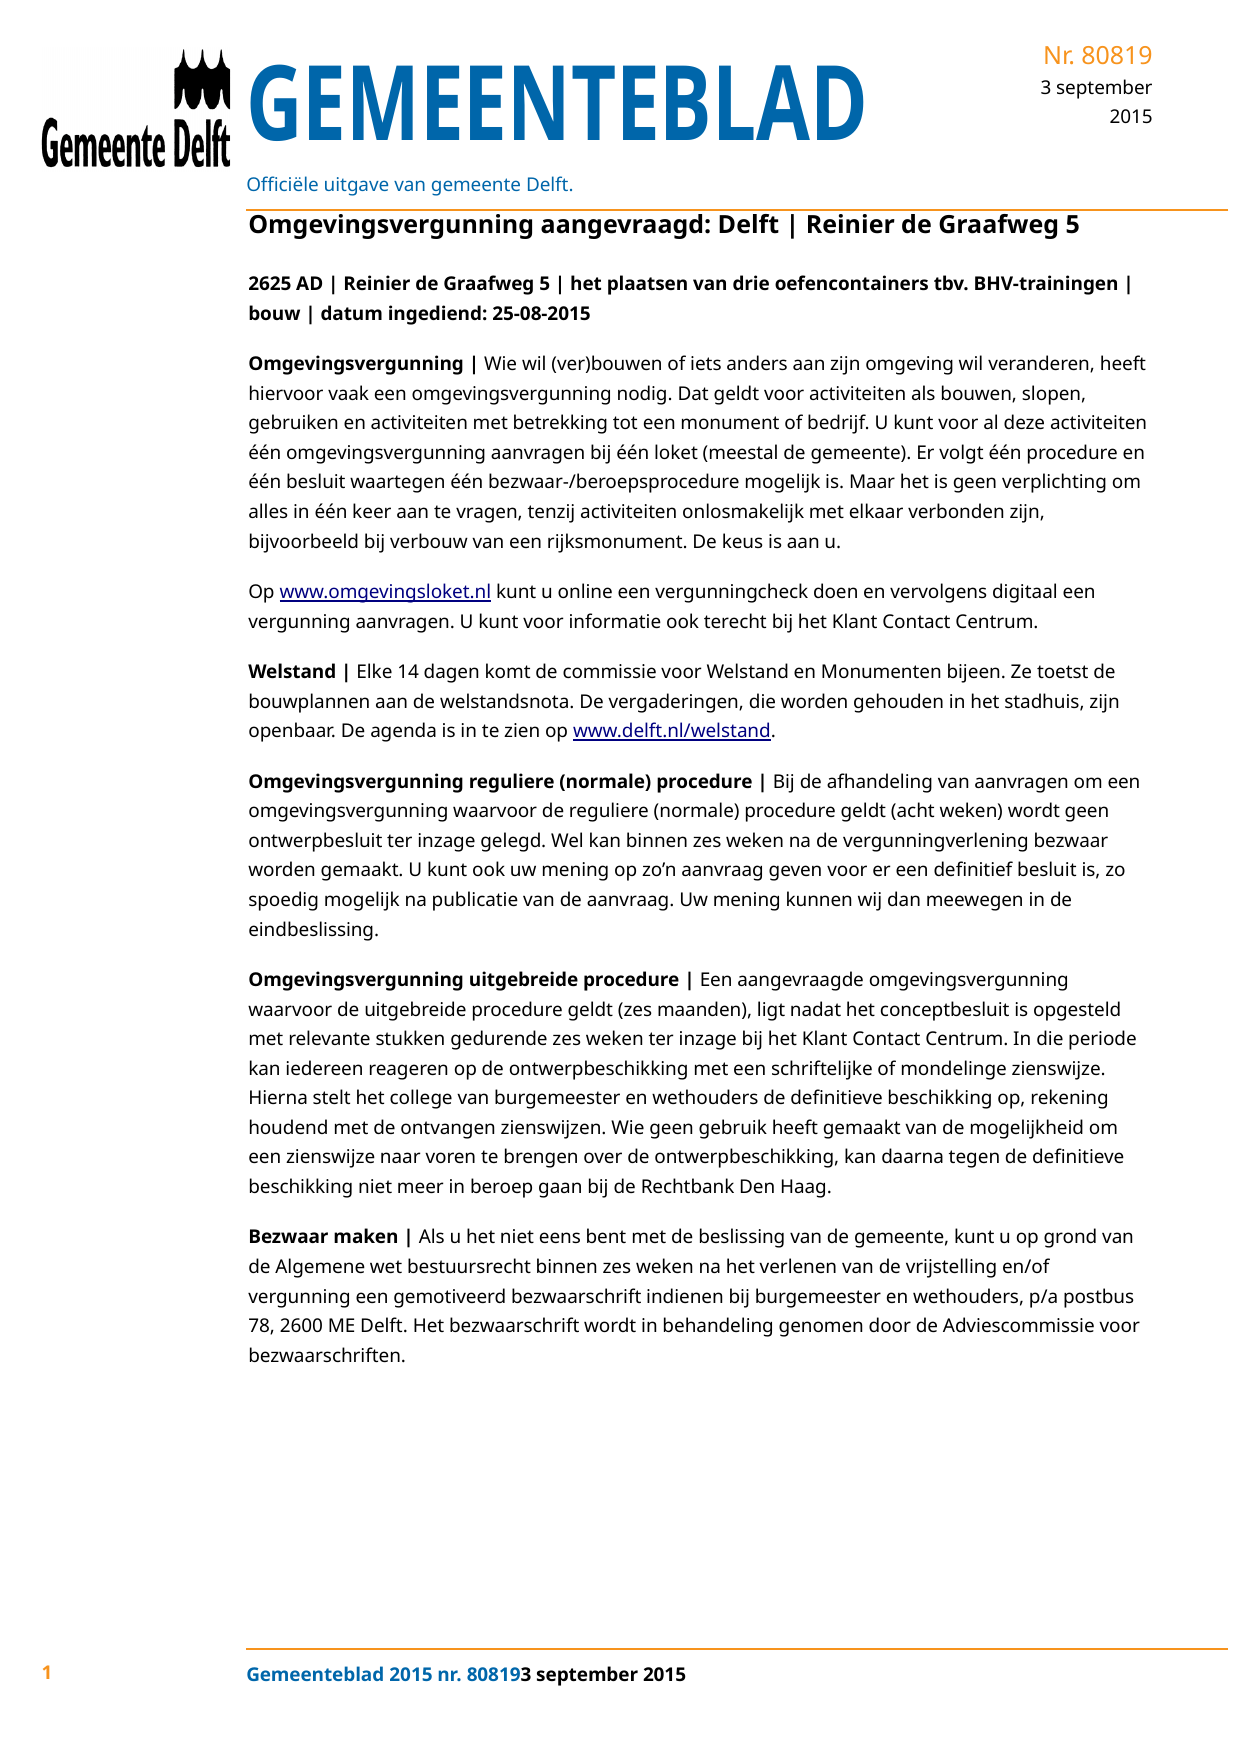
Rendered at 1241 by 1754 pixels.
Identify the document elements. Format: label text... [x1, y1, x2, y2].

text Omgevingsvergunning | Wie wil (ver)bouwen of iets anders aan zijn omgeving wil veranderen, heeft hiervoor vaak een omgevingsvergunning nodig. Dat geldt voor activiteiten als bouwen, slopen, gebruiken en activiteiten met betrekking tot een monument of bedrijf. U kunt voor al deze activiteiten één omgevingsvergunning aanvragen bij één loket (meestal de gemeente). Er volgt één procedure en één besluit waartegen één bezwaar-/beroepsprocedure mogelijk is. Maar het is geen verplichting om alles in één keer aan te vragen, tenzij activiteiten onlosmakelijk met elkaar verbonden zijn, bijvoorbeeld bij verbouw van een rijksmonument. De keus is aan u. [248, 350, 1152, 553]
text Omgevingsvergunning aangevraagd: Delft | Reinier de Graafweg 5 [248, 211, 1152, 241]
picture [41, 47, 231, 172]
text Welstand | Elke 14 dagen komt de commissie voor Welstand en Monumenten bijeen. Ze toetst de bouwplannen aan de welstandsnota. De vergaderingen, die worden gehouden in het stadhuis, zijn openbaar. De agenda is in te zien op www.delft.nl/welstand. [248, 658, 1152, 743]
text Bezwaar maken | Als u het niet eens bent met de beslissing van de gemeente, kunt u op grond van de Algemene wet bestuursrecht binnen zes weken na het verlenen van de vrijstelling en/of vergunning een gemotiveerd bezwaarschrift indienen bij burgemeester en wethouders, p/a postbus 78, 2600 ME Delft. Het bezwaarschrift wordt in behandeling genomen door de Adviescommissie voor bezwaarschriften. [248, 1224, 1152, 1368]
text Op www.omgevingsloket.nl kunt u online een vergunningcheck doen en vervolgens digitaal een vergunning aanvragen. U kunt voor informatie ook terecht bij het Klant Contact Centrum. [248, 578, 1152, 633]
text 2625 AD | Reinier de Graafweg 5 | het plaatsen van drie oefencontainers tbv. BHV-trainingen | bouw | datum ingediend: 25-08-2015 [248, 270, 1152, 326]
text Omgevingsvergunning uitgebreide procedure | Een aangevraagde omgevingsvergunning waarvoor de uitgebreide procedure geldt (zes maanden), ligt nadat het conceptbesluit is opgesteld met relevante stukken gedurende zes weken ter inzage bij het Klant Contact Centrum. In die periode kan iedereen reageren op de ontwerpbeschikking met een schriftelijke of mondelinge zienswijze. Hierna stelt het college van burgemeester en wethouders de definitieve beschikking op, rekening houdend met de ontvangen zienswijzen. Wie geen gebruik heeft gemaakt van de mogelijkheid om een zienswijze naar voren te brengen over de ontwerpbeschikking, kan daarna tegen de definitieve beschikking niet meer in beroep gaan bij de Rechtbank Den Haag. [248, 966, 1152, 1199]
text Omgevingsvergunning reguliere (normale) procedure | Bij de afhandeling van aanvragen om een omgevingsvergunning waarvoor de reguliere (normale) procedure geldt (acht weken) wordt geen ontwerpbesluit ter inzage gelegd. Wel kan binnen zes weken na de vergunningverlening bezwaar worden gemaakt. U kunt ook uw mening op zo’n aanvraag geven voor er een definitief besluit is, zo spoedig mogelijk na publicatie van de aanvraag. Uw mening kunnen wij dan meewegen in de eindbeslissing. [248, 768, 1152, 941]
